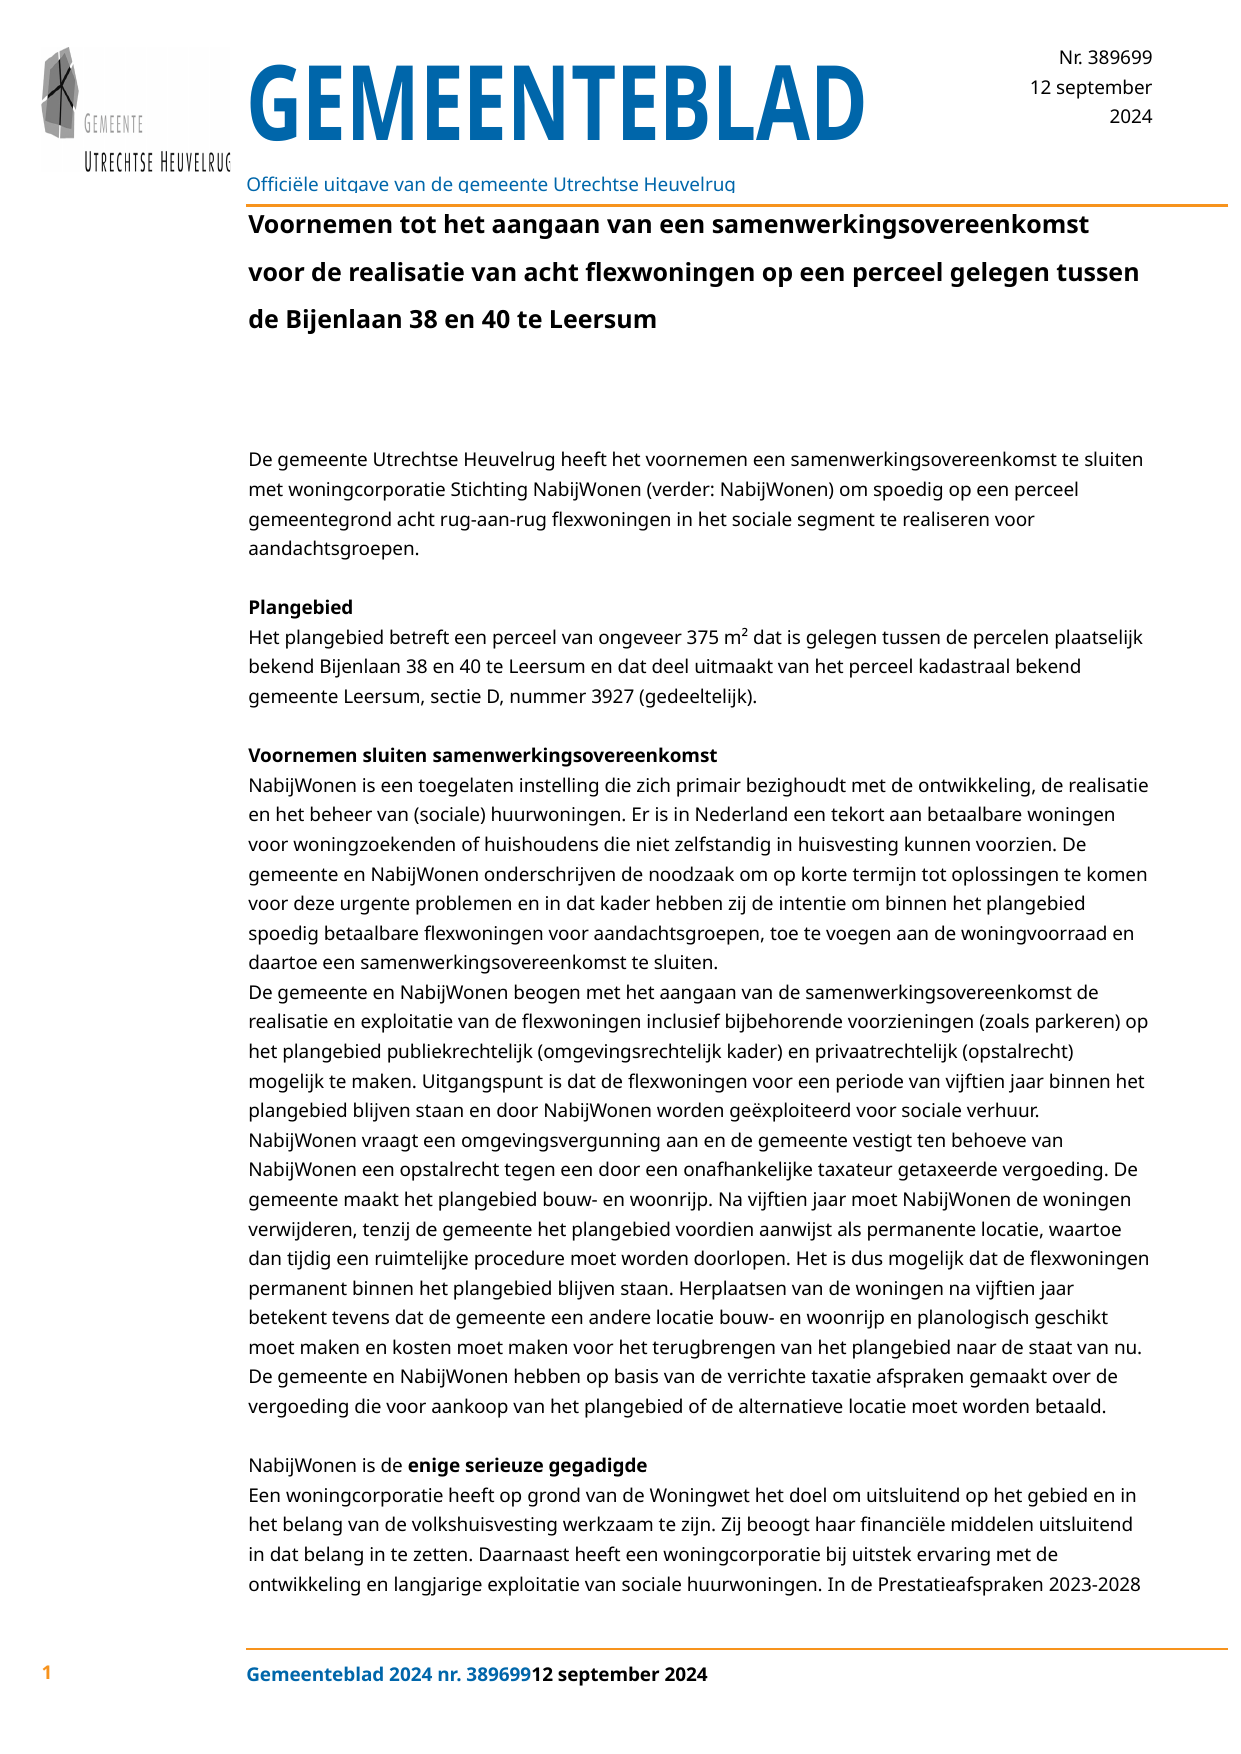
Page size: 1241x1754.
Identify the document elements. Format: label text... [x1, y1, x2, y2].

text Voornemen tot het aangaan van een samenwerkingsovereenkomst voor de realisatie van acht flexwoningen op een perceel gelegen tussen de Bijenlaan 38 en 40 te Leersum [248, 207, 1152, 336]
text Een woningcorporatie heeft op grond van de Woningwet het doel om uitsluitend op het gebied en in het belang van de volkshuisvesting werkzaam te zijn. Zij beoogt haar financiële middelen uitsluitend in dat belang in te zetten. Daarnaast heeft een woningcorporatie bij uitstek ervaring met de ontwikkeling en langjarige exploitatie van sociale huurwoningen. In de Prestatieafspraken 2023-2028 [248, 1482, 1152, 1596]
text Plangebied [248, 594, 1152, 620]
text NabijWonen is een toegelaten instelling die zich primair bezighoudt met de ontwikkeling, de realisatie en het beheer van (sociale) huurwoningen. Er is in Nederland een tekort aan betaalbare woningen voor woningzoekenden of huishoudens die niet zelfstandig in huisvesting kunnen voorzien. De gemeente en NabijWonen onderschrijven de noodzaak om op korte termijn tot oplossingen te komen voor deze urgente problemen en in dat kader hebben zij de intentie om binnen het plangebied spoedig betaalbare flexwoningen voor aandachtsgroepen, toe te voegen aan de woningvoorraad en daartoe een samenwerkingsovereenkomst te sluiten. [248, 772, 1152, 975]
text Voornemen sluiten samenwerkingsovereenkomst [248, 742, 1152, 768]
text NabijWonen is de enige serieuze gegadigde [248, 1452, 1152, 1478]
text Het plangebied betreft een perceel van ongeveer 375 m² dat is gelegen tussen de percelen plaatselijk bekend Bijenlaan 38 en 40 te Leersum en dat deel uitmaakt van het perceel kadastraal bekend gemeente Leersum, sectie D, nummer 3927 (gedeeltelijk). [248, 624, 1152, 709]
text De gemeente Utrechtse Heuvelrug heeft het voornemen een samenwerkingsovereenkomst te sluiten met woningcorporatie Stichting NabijWonen (verder: NabijWonen) om spoedig op een perceel gemeentegrond acht rug-aan-rug flexwoningen in het sociale segment te realiseren voor aandachtsgroepen. [248, 447, 1152, 561]
picture [41, 47, 231, 172]
text De gemeente en NabijWonen beogen met het aangaan van de samenwerkingsovereenkomst de realisatie en exploitatie van de flexwoningen inclusief bijbehorende voorzieningen (zoals parkeren) op het plangebied publiekrechtelijk (omgevingsrechtelijk kader) en privaatrechtelijk (opstalrecht) mogelijk te maken. Uitgangspunt is dat de flexwoningen voor een periode van vijftien jaar binnen het plangebied blijven staan en door NabijWonen worden geëxploiteerd voor sociale verhuur. NabijWonen vraagt een omgevingsvergunning aan en de gemeente vestigt ten behoeve van NabijWonen een opstalrecht tegen een door een onafhankelijke taxateur getaxeerde vergoeding. De gemeente maakt het plangebied bouw- en woonrijp. Na vijftien jaar moet NabijWonen de woningen verwijderen, tenzij de gemeente het plangebied voordien aanwijst als permanente locatie, waartoe dan tijdig een ruimtelijke procedure moet worden doorlopen. Het is dus mogelijk dat de flexwoningen permanent binnen het plangebied blijven staan. Herplaatsen van de woningen na vijftien jaar betekent tevens dat de gemeente een andere locatie bouw- en woonrijp en planologisch geschikt moet maken en kosten moet maken voor het terugbrengen van het plangebied naar de staat van nu. De gemeente en NabijWonen hebben op basis van de verrichte taxatie afspraken gemaakt over de vergoeding die voor aankoop van het plangebied of de alternatieve locatie moet worden betaald. [248, 979, 1152, 1419]
